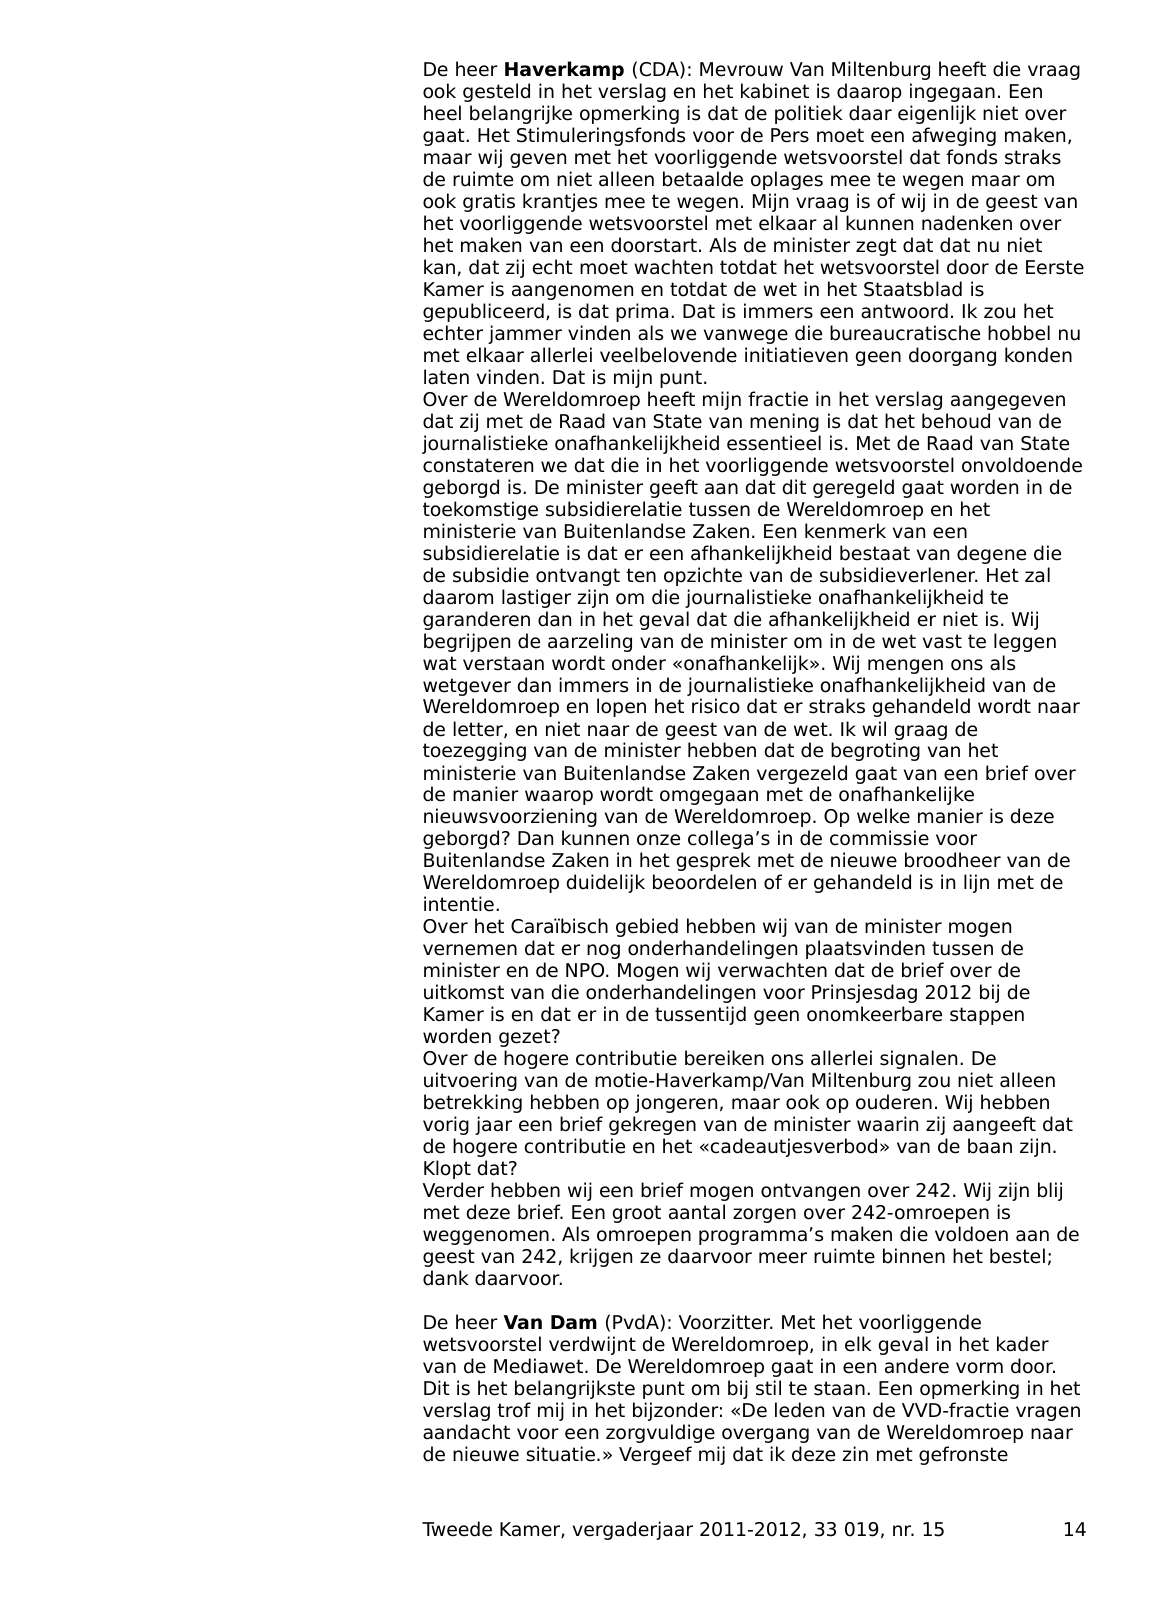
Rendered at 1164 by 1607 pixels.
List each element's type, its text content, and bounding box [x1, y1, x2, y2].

text De heer Haverkamp (CDA): Mevrouw Van Miltenburg heeft die vraag ook gesteld in het verslag en het kabinet is daarop ingegaan. Een heel belangrijke opmerking is dat de politiek daar eigenlijk niet over gaat. Het Stimuleringsfonds voor de Pers moet een afweging maken, maar wij geven met het voorliggende wetsvoorstel dat fonds straks de ruimte om niet alleen betaalde oplages mee te wegen maar om ook gratis krantjes mee te wegen. Mijn vraag is of wij in de geest van het voorliggende wetsvoorstel met elkaar al kunnen nadenken over het maken van een doorstart. Als de minister zegt dat dat nu niet kan, dat zij echt moet wachten totdat het wetsvoorstel door de Eerste Kamer is aangenomen en totdat de wet in het Staatsblad is gepubliceerd, is dat prima. Dat is immers een antwoord. Ik zou het echter jammer vinden als we vanwege die bureaucratische hobbel nu met elkaar allerlei veelbelovende initiatieven geen doorgang konden laten vinden. Dat is mijn punt. [422, 59, 1087, 389]
text Over de Wereldomroep heeft mijn fractie in het verslag aangegeven dat zij met de Raad van State van mening is dat het behoud van de journalistieke onafhankelijkheid essentieel is. Met de Raad van State constateren we dat die in het voorliggende wetsvoorstel onvoldoende geborgd is. De minister geeft aan dat dit geregeld gaat worden in de toekomstige subsidierelatie tussen de Wereldomroep en het ministerie van Buitenlandse Zaken. Een kenmerk van een subsidierelatie is dat er een afhankelijkheid bestaat van degene die de subsidie ontvangt ten opzichte van de subsidieverlener. Het zal daarom lastiger zijn om die journalistieke onafhankelijkheid te garanderen dan in het geval dat die afhankelijkheid er niet is. Wij begrijpen de aarzeling van de minister om in de wet vast te leggen wat verstaan wordt onder «onafhankelijk». Wij mengen ons als wetgever dan immers in de journalistieke onafhankelijkheid van de Wereldomroep en lopen het risico dat er straks gehandeld wordt naar de letter, en niet naar de geest van de wet. Ik wil graag de toezegging van de minister hebben dat de begroting van het ministerie van Buitenlandse Zaken vergezeld gaat van een brief over de manier waarop wordt omgegaan met de onafhankelijke nieuwsvoorziening van de Wereldomroep. Op welke manier is deze geborgd? Dan kunnen onze collega’s in de commissie voor Buitenlandse Zaken in het gesprek met de nieuwe broodheer van de Wereldomroep duidelijk beoordelen of er gehandeld is in lijn met de intentie. [422, 389, 1087, 916]
text Over het Caraïbisch gebied hebben wij van de minister mogen vernemen dat er nog onderhandelingen plaatsvinden tussen de minister en de NPO. Mogen wij verwachten dat de brief over de uitkomst van die onderhandelingen voor Prinsjesdag 2012 bij de Kamer is en dat er in de tussentijd geen onomkeerbare stappen worden gezet? [422, 916, 1087, 1048]
text Verder hebben wij een brief mogen ontvangen over 242. Wij zijn blij met deze brief. Een groot aantal zorgen over 242-omroepen is weggenomen. Als omroepen programma’s maken die voldoen aan de geest van 242, krijgen ze daarvoor meer ruimte binnen het bestel; dank daarvoor. [422, 1180, 1087, 1290]
text Over de hogere contributie bereiken ons allerlei signalen. De uitvoering van de motie-Haverkamp/Van Miltenburg zou niet alleen betrekking hebben op jongeren, maar ook op ouderen. Wij hebben vorig jaar een brief gekregen van de minister waarin zij aangeeft dat de hogere contributie en het «cadeautjesverbod» van de baan zijn. Klopt dat? [422, 1048, 1087, 1180]
text De heer Van Dam (PvdA): Voorzitter. Met het voorliggende wetsvoorstel verdwijnt de Wereldomroep, in elk geval in het kader van de Mediawet. De Wereldomroep gaat in een andere vorm door. Dit is het belangrijkste punt om bij stil te staan. Een opmerking in het verslag trof mij in het bijzonder: «De leden van de VVD-fractie vragen aandacht voor een zorgvuldige overgang van de Wereldomroep naar de nieuwe situatie.» Vergeef mij dat ik deze zin met gefronste [422, 1312, 1087, 1466]
